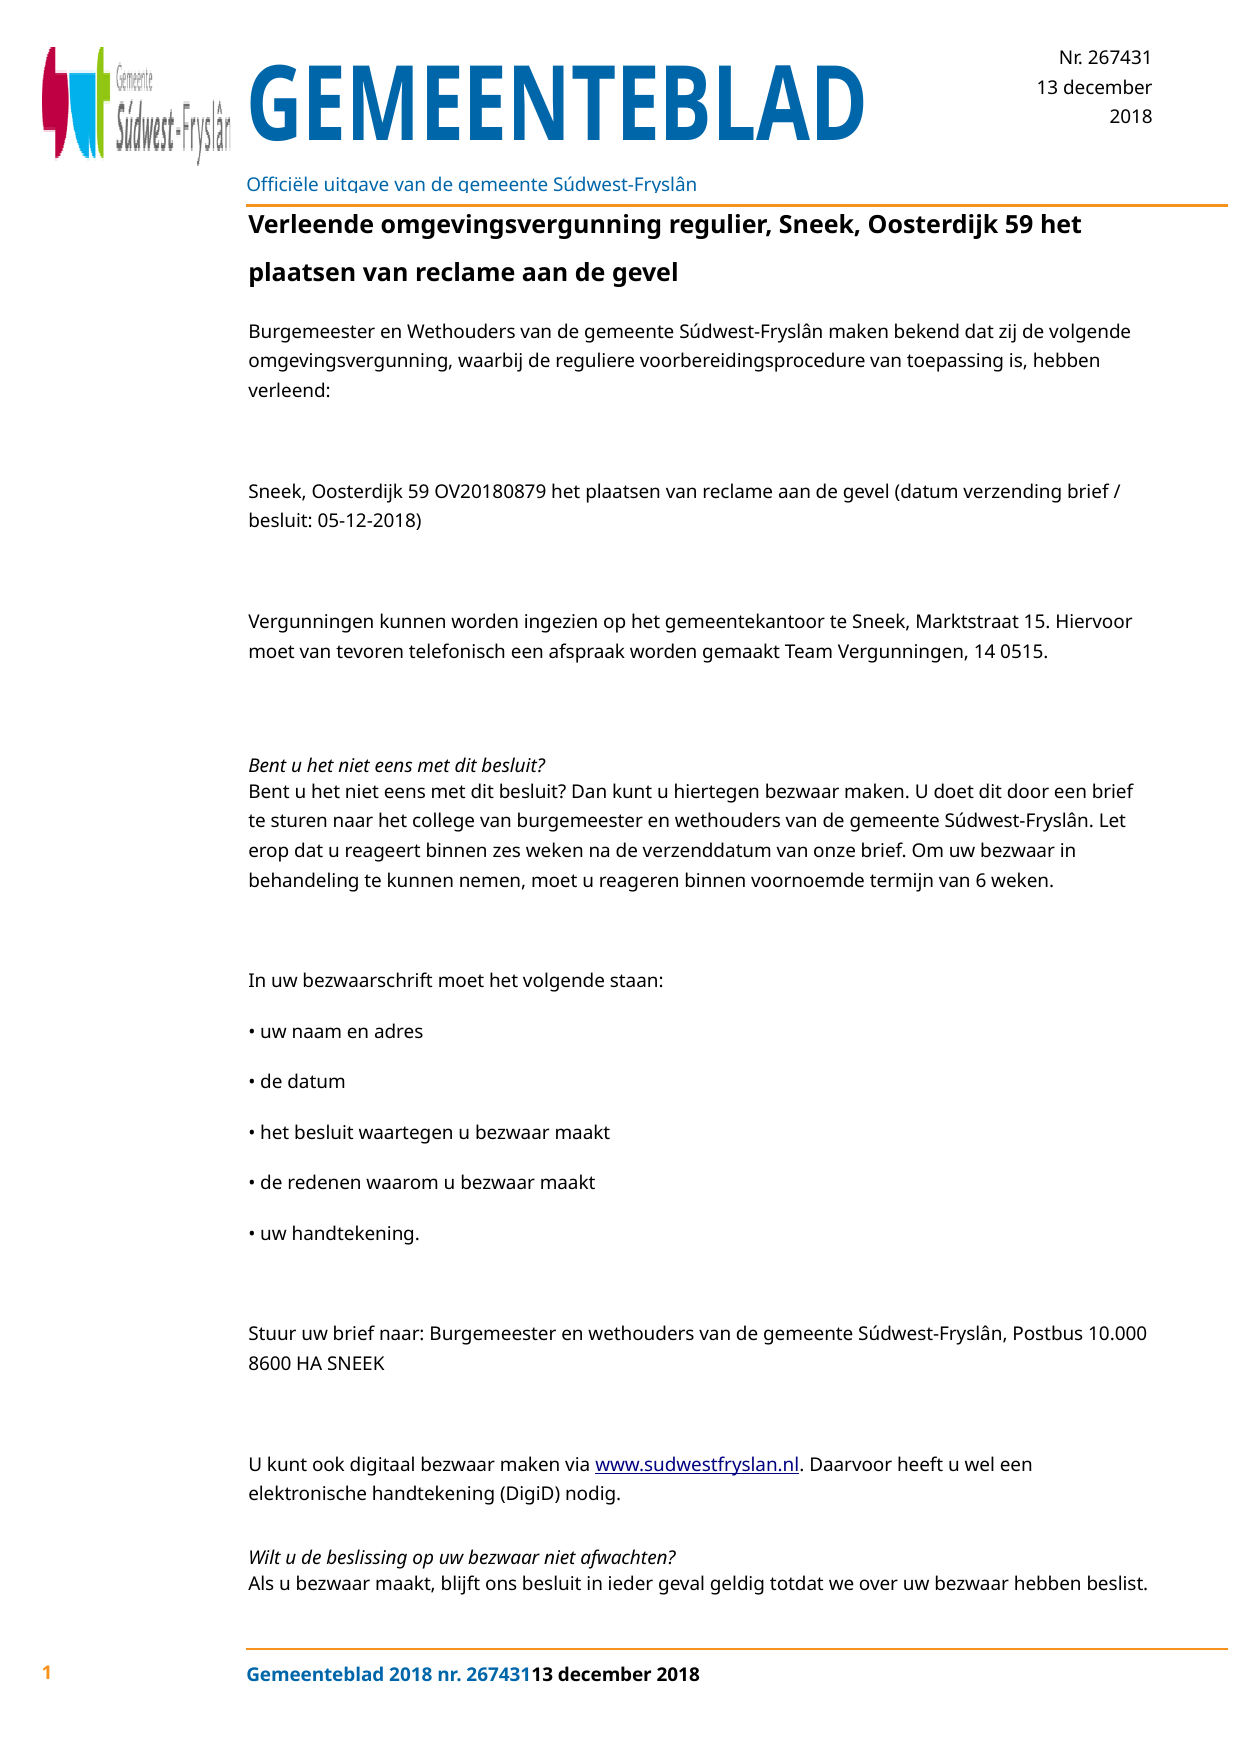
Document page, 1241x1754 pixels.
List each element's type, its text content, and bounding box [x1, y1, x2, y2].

text Sneek, Oosterdijk 59 OV20180879 het plaatsen van reclame aan de gevel (datum verzending brief / besluit: 05-12-2018) [248, 478, 1152, 533]
text Bent u het niet eens met dit besluit? [248, 752, 1152, 778]
text Als u bezwaar maakt, blijft ons besluit in ieder geval geldig totdat we over uw bezwaar hebben beslist. [248, 1570, 1152, 1596]
text Wilt u de beslissing op uw bezwaar niet afwachten? [248, 1544, 1152, 1570]
text In uw bezwaarschrift moet het volgende staan: [248, 968, 1152, 993]
picture [41, 47, 231, 172]
text • het besluit waartegen u bezwaar maakt [248, 1119, 1152, 1144]
text • uw naam en adres [248, 1018, 1152, 1044]
text Burgemeester en Wethouders van de gemeente Súdwest-Fryslân maken bekend dat zij de volgende omgevingsvergunning, waarbij de reguliere voorbereidingsprocedure van toepassing is, hebben verleend: [248, 318, 1152, 403]
text Bent u het niet eens met dit besluit? Dan kunt u hiertegen bezwaar maken. U doet dit door een brief te sturen naar het college van burgemeester en wethouders van de gemeente Súdwest-Fryslân. Let erop dat u reageert binnen zes weken na de verzenddatum van onze brief. Om uw bezwaar in behandeling te kunnen nemen, moet u reageren binnen voornoemde termijn van 6 weken. [248, 778, 1152, 892]
text Verleende omgevingsvergunning regulier, Sneek, Oosterdijk 59 het plaatsen van reclame aan de gevel [248, 207, 1152, 288]
text Stuur uw brief naar: Burgemeester en wethouders van de gemeente Súdwest-Fryslân, Postbus 10.000 8600 HA SNEEK [248, 1321, 1152, 1376]
text Vergunningen kunnen worden ingezien op het gemeentekantoor te Sneek, Marktstraat 15. Hiervoor moet van tevoren telefonisch een afspraak worden gemaakt Team Vergunningen, 14 0515. [248, 608, 1152, 664]
text • de redenen waarom u bezwaar maakt [248, 1169, 1152, 1195]
text • uw handtekening. [248, 1220, 1152, 1245]
text • de datum [248, 1068, 1152, 1094]
text U kunt ook digitaal bezwaar maken via www.sudwestfryslan.nl. Daarvoor heeft u wel een elektronische handtekening (DigiD) nodig. [248, 1451, 1152, 1506]
